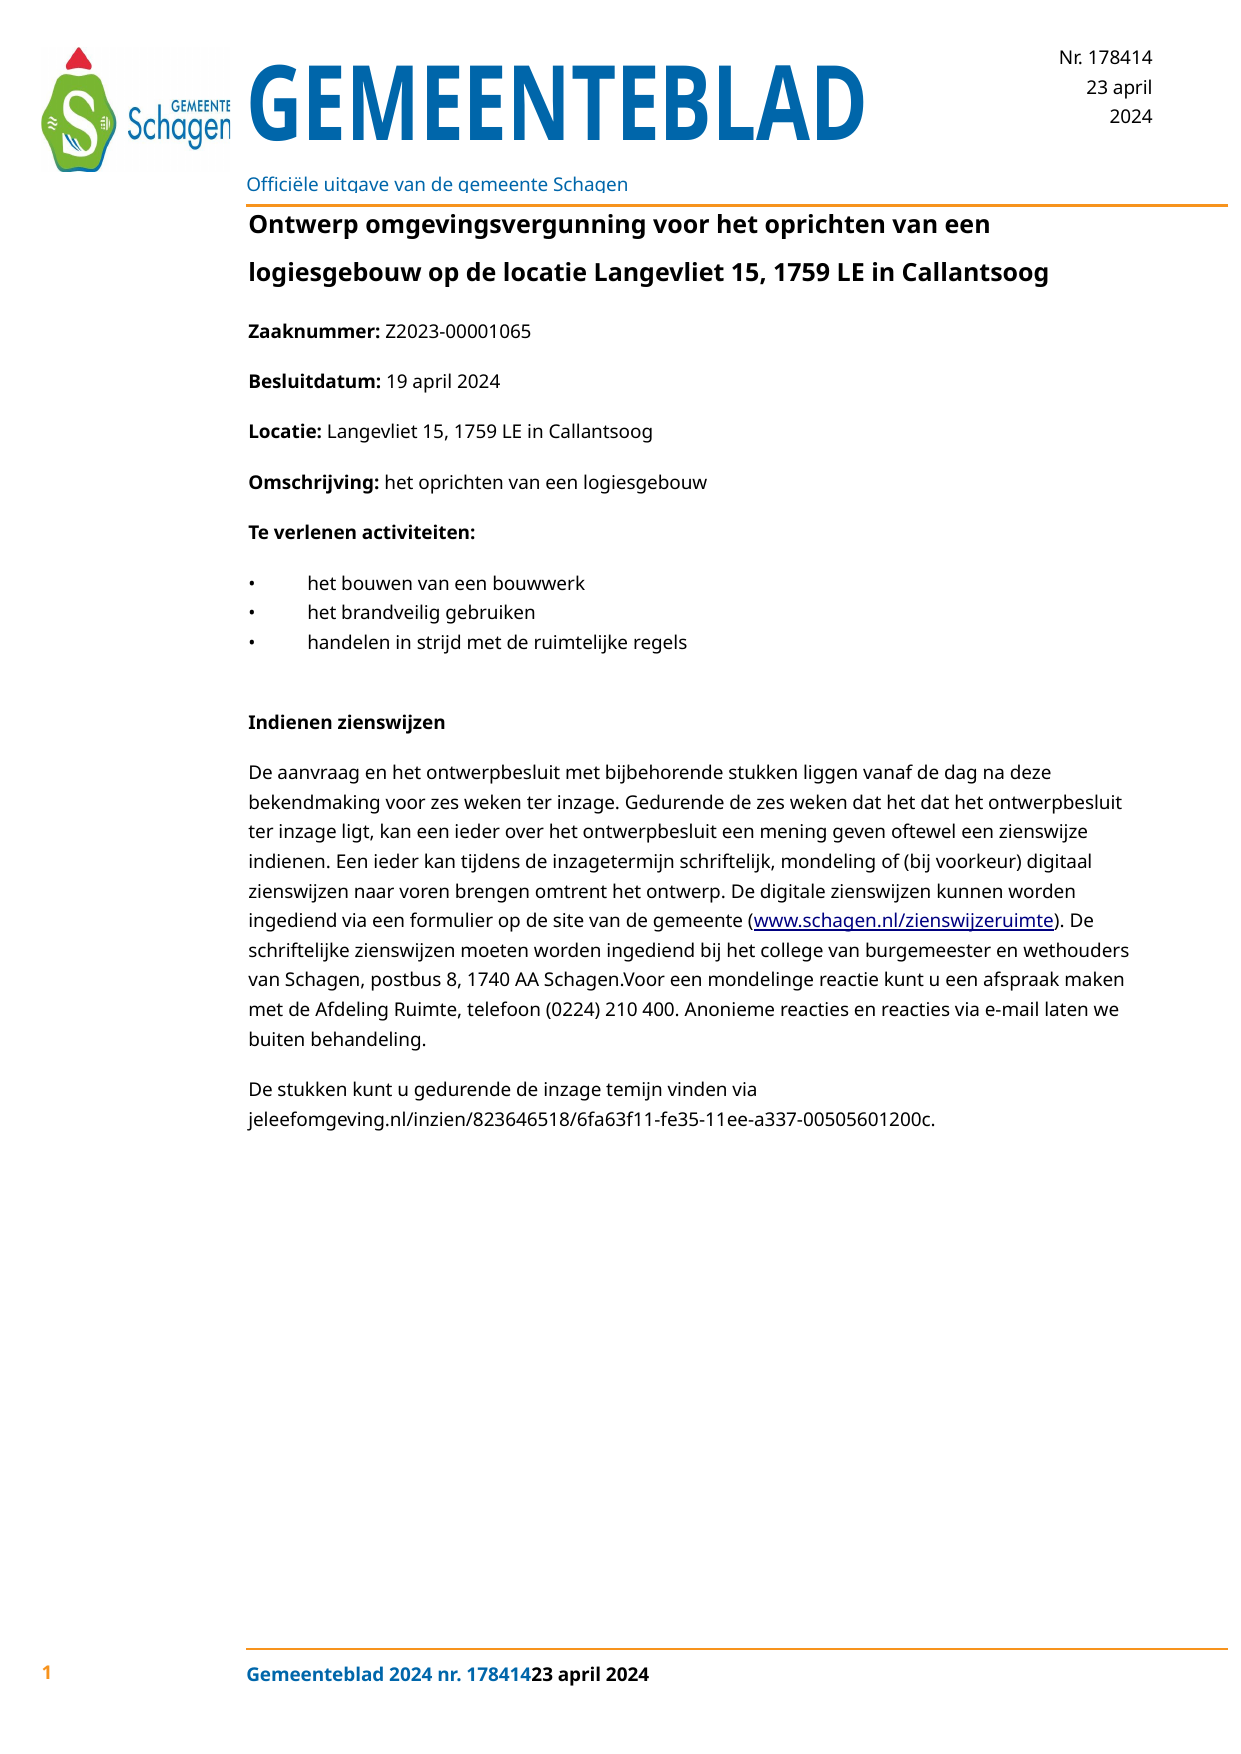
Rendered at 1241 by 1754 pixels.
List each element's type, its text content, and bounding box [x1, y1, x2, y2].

list handelen in strijd met de ruimtelijke regels [248, 629, 1152, 655]
text Locatie: Langevliet 15, 1759 LE in Callantsoog [248, 419, 1152, 444]
list het bouwen van een bouwwerk [248, 570, 1152, 596]
text Indienen zienswijzen [248, 709, 1152, 735]
picture [41, 47, 231, 172]
list het brandveilig gebruiken [248, 599, 1152, 625]
text De stukken kunt u gedurende de inzage temijn vinden via jeleefomgeving.nl/inzien/823646518/6fa63f11-fe35-11ee-a337-00505601200c. [248, 1076, 1152, 1132]
text Besluitdatum: 19 april 2024 [248, 368, 1152, 394]
text Omschrijving: het oprichten van een logiesgebouw [248, 469, 1152, 495]
text Ontwerp omgevingsvergunning voor het oprichten van een logiesgebouw op de locatie Langevliet 15, 1759 LE in Callantsoog [248, 207, 1152, 288]
text De aanvraag en het ontwerpbesluit met bijbehorende stukken liggen vanaf de dag na deze bekendmaking voor zes weken ter inzage. Gedurende de zes weken dat het dat het ontwerpbesluit ter inzage ligt, kan een ieder over het ontwerpbesluit een mening geven oftewel een zienswijze indienen. Een ieder kan tijdens de inzagetermijn schriftelijk, mondeling of (bij voorkeur) digitaal zienswijzen naar voren brengen omtrent het ontwerp. De digitale zienswijzen kunnen worden ingediend via een formulier op de site van de gemeente (www.schagen.nl/zienswijzeruimte). De schriftelijke zienswijzen moeten worden ingediend bij het college van burgemeester en wethouders van Schagen, postbus 8, 1740 AA Schagen.Voor een mondelinge reactie kunt u een afspraak maken met de Afdeling Ruimte, telefoon (0224) 210 400. Anonieme reacties en reacties via e-mail laten we buiten behandeling. [248, 759, 1152, 1052]
text Te verlenen activiteiten: [248, 519, 1152, 545]
text Zaaknummer: Z2023-00001065 [248, 318, 1152, 344]
